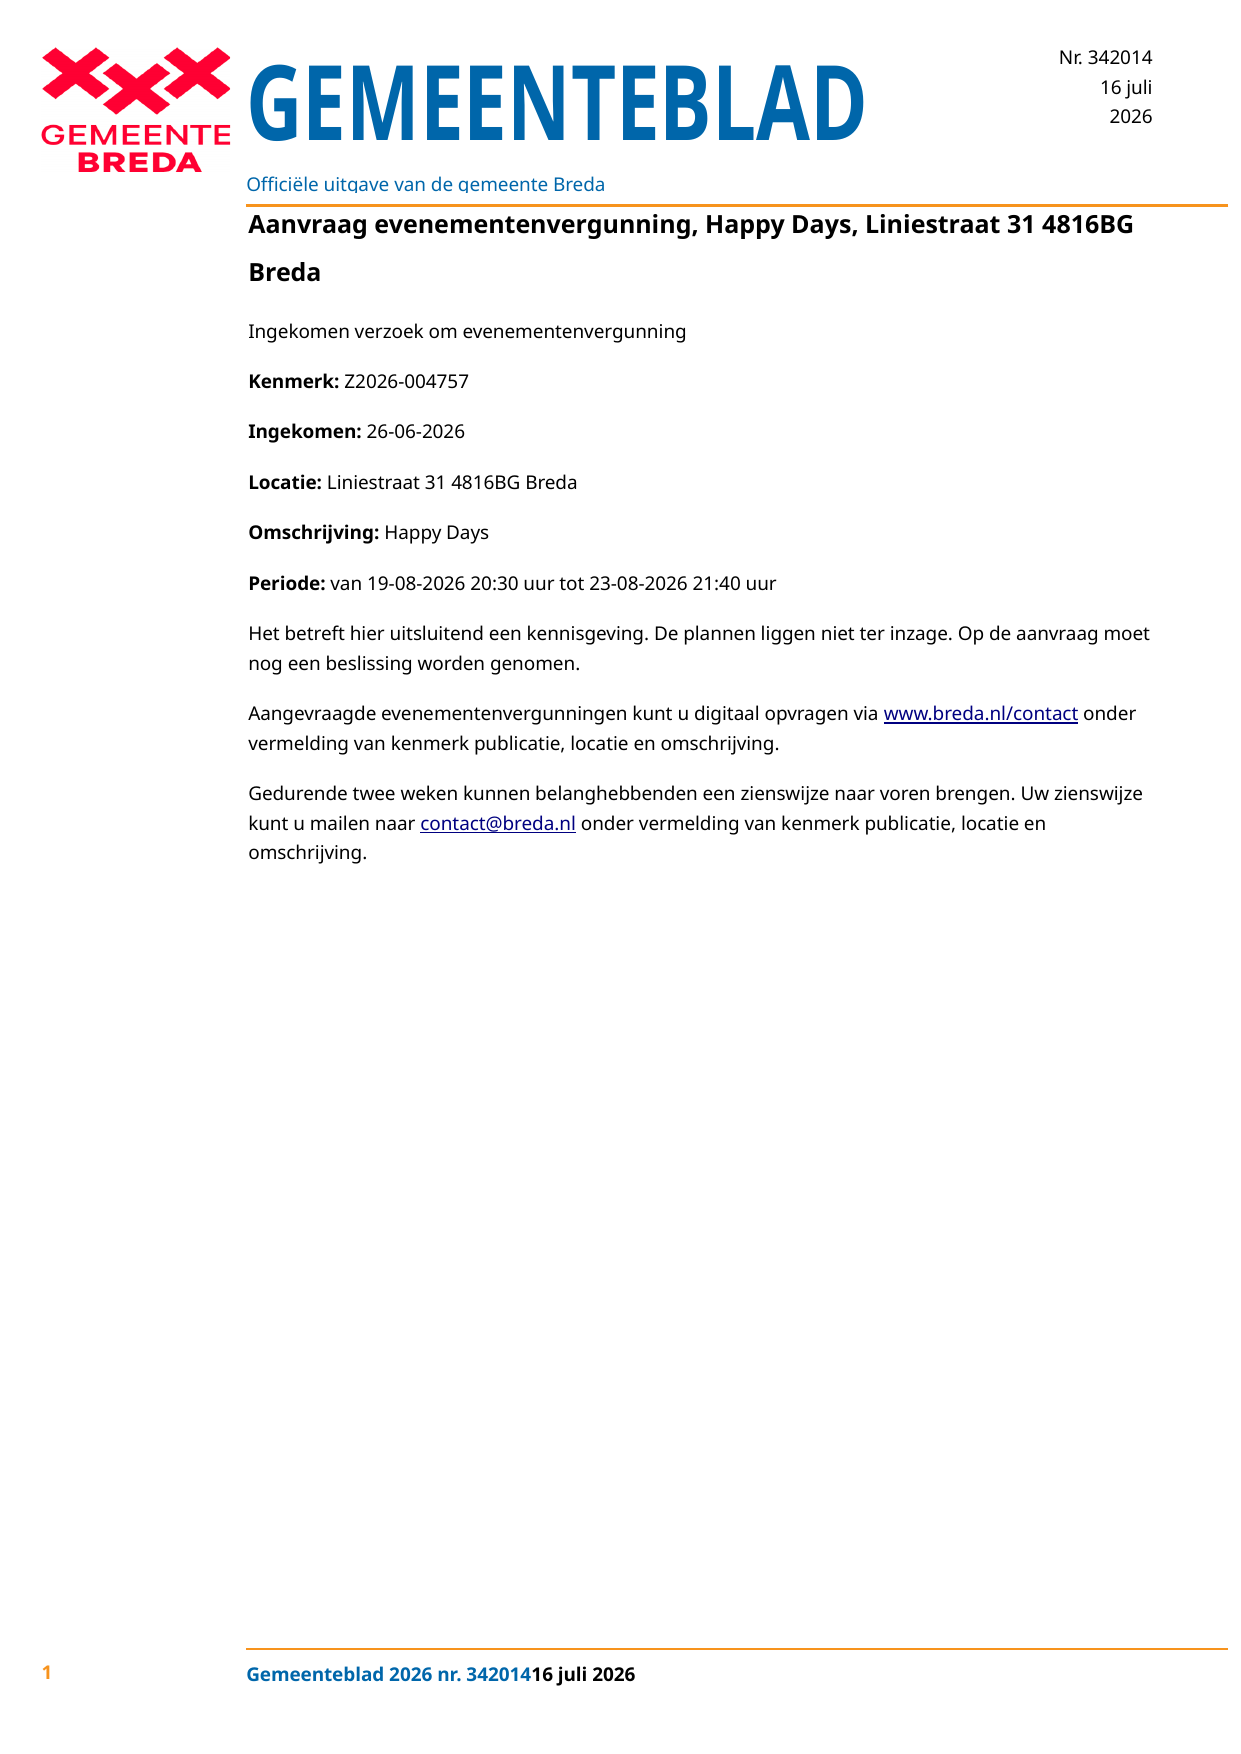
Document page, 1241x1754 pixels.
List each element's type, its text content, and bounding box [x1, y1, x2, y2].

text Het betreft hier uitsluitend een kennisgeving. De plannen liggen niet ter inzage. Op de aanvraag moet nog een beslissing worden genomen. [248, 620, 1152, 676]
text Ingekomen: 26-06-2026 [248, 419, 1152, 444]
text Omschrijving: Happy Days [248, 519, 1152, 545]
picture [41, 47, 231, 172]
text Periode: van 19-08-2026 20:30 uur tot 23-08-2026 21:40 uur [248, 570, 1152, 596]
text Gedurende twee weken kunnen belanghebbenden een zienswijze naar voren brengen. Uw zienswijze kunt u mailen naar contact@breda.nl onder vermelding van kenmerk publicatie, locatie en omschrijving. [248, 780, 1152, 865]
text Aanvraag evenementenvergunning, Happy Days, Liniestraat 31 4816BG Breda [248, 207, 1152, 288]
text Ingekomen verzoek om evenementenvergunning [248, 318, 1152, 344]
text Kenmerk: Z2026-004757 [248, 368, 1152, 394]
text Locatie: Liniestraat 31 4816BG Breda [248, 469, 1152, 495]
text Aangevraagde evenementenvergunningen kunt u digitaal opvragen via www.breda.nl/contact onder vermelding van kenmerk publicatie, locatie en omschrijving. [248, 700, 1152, 756]
